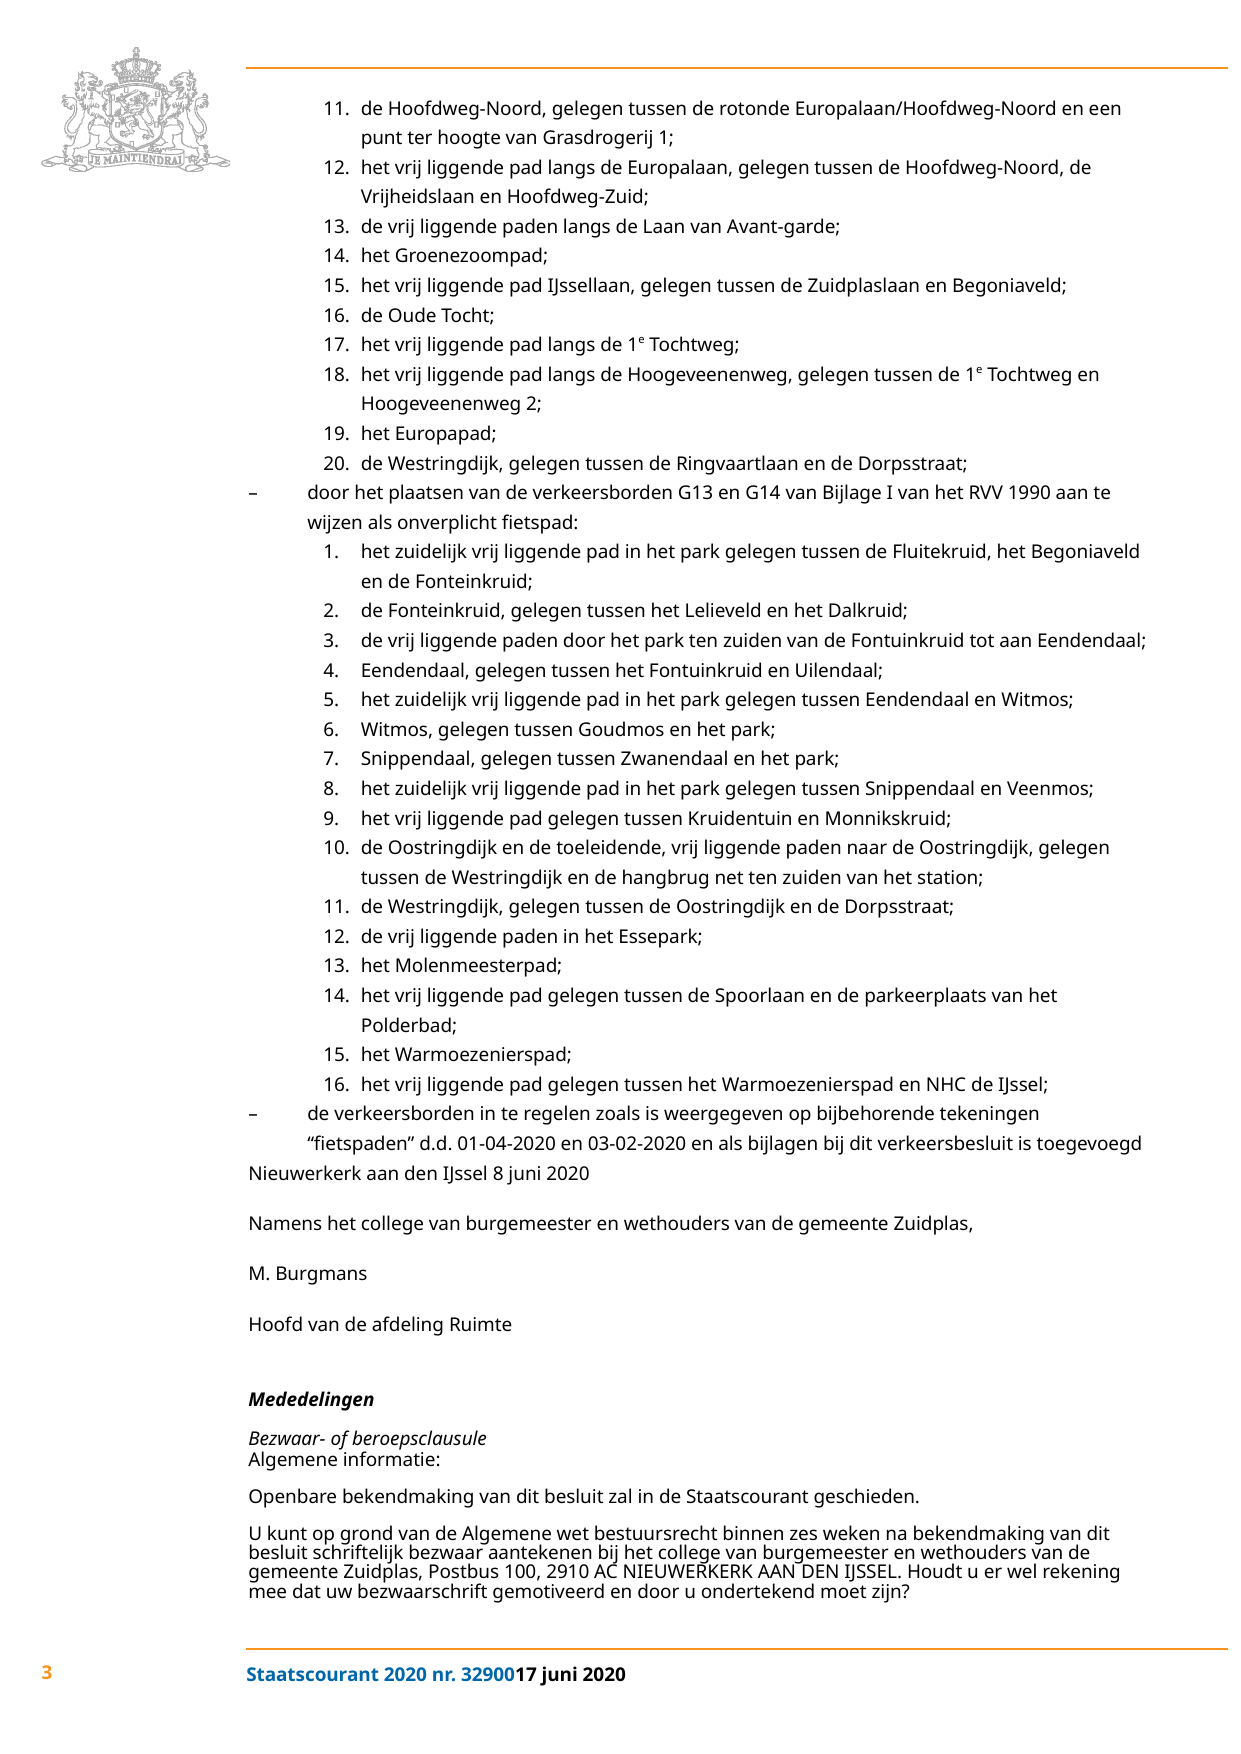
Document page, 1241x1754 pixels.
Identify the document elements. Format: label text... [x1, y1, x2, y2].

list het vrij liggende pad langs de 1e Tochtweg; [323, 331, 1152, 357]
list de Hoofdweg-Noord, gelegen tussen de rotonde Europalaan/Hoofdweg-Noord en een punt ter hoogte van Grasdrogerij 1; [323, 95, 1152, 150]
list Eendendaal, gelegen tussen het Fontuinkruid en Uilendaal; [323, 657, 1152, 683]
list de vrij liggende paden langs de Laan van Avant-garde; [323, 213, 1152, 239]
list het zuidelijk vrij liggende pad in het park gelegen tussen de Fluitekruid, het Begoniaveld en de Fonteinkruid; [323, 538, 1152, 594]
list het Groenezoompad; [323, 243, 1152, 268]
list Witmos, gelegen tussen Goudmos en het park; [323, 716, 1152, 742]
text U kunt op grond van de Algemene wet bestuursrecht binnen zes weken na bekendmaking van dit besluit schriftelijk bezwaar aantekenen bij het college van burgemeester en wethouders van de gemeente Zuidplas, Postbus 100, 2910 AC NIEUWERKERK AAN DEN IJSSEL. Houdt u er wel rekening mee dat uw bezwaarschrift gemotiveerd en door u ondertekend moet zijn? [248, 1525, 1152, 1602]
text Namens het college van burgemeester en wethouders van de gemeente Zuidplas, [248, 1210, 1152, 1236]
text Mededelingen [248, 1386, 1152, 1412]
list het vrij liggende pad gelegen tussen het Warmoezenierspad en NHC de IJssel; [323, 1071, 1152, 1097]
text Nieuwerkerk aan den IJssel 8 juni 2020 [248, 1160, 1152, 1186]
list het vrij liggende pad IJssellaan, gelegen tussen de Zuidplaslaan en Begoniaveld; [323, 272, 1152, 298]
list het vrij liggende pad gelegen tussen Kruidentuin en Monnikskruid; [323, 805, 1152, 831]
list de Oostringdijk en de toeleidende, vrij liggende paden naar de Oostringdijk, gelegen tussen de Westringdijk en de hangbrug net ten zuiden van het station; [323, 834, 1152, 890]
list de vrij liggende paden door het park ten zuiden van de Fontuinkruid tot aan Eendendaal; [323, 627, 1152, 653]
list de Westringdijk, gelegen tussen de Oostringdijk en de Dorpsstraat; [323, 893, 1152, 919]
text M. Burgmans [248, 1261, 1152, 1286]
list het vrij liggende pad langs de Hoogeveenenweg, gelegen tussen de 1e Tochtweg en Hoogeveenenweg 2; [323, 361, 1152, 416]
list het Molenmeesterpad; [323, 953, 1152, 978]
list de Oude Tocht; [323, 302, 1152, 328]
text Algemene informatie: [248, 1451, 1152, 1470]
list het zuidelijk vrij liggende pad in het park gelegen tussen Snippendaal en Veenmos; [323, 775, 1152, 801]
list de Westringdijk, gelegen tussen de Ringvaartlaan en de Dorpsstraat; [323, 450, 1152, 476]
text Bezwaar- of beroepsclausule [248, 1425, 1152, 1451]
text Openbare bekendmaking van dit besluit zal in de Staatscourant geschieden. [248, 1488, 1152, 1507]
list het vrij liggende pad gelegen tussen de Spoorlaan en de parkeerplaats van het Polderbad; [323, 982, 1152, 1038]
list het Warmoezenierspad; [323, 1041, 1152, 1067]
list het zuidelijk vrij liggende pad in het park gelegen tussen Eendendaal en Witmos; [323, 686, 1152, 712]
list de verkeersborden in te regelen zoals is weergegeven op bijbehorende tekeningen “fietspaden” d.d. 01-04-2020 en 03-02-2020 en als bijlagen bij dit verkeersbesluit is toegevoegd [248, 1101, 1152, 1156]
list het vrij liggende pad langs de Europalaan, gelegen tussen de Hoofdweg-Noord, de Vrijheidslaan en Hoofdweg-Zuid; [323, 154, 1152, 209]
picture [41, 47, 231, 172]
list de vrij liggende paden in het Essepark; [323, 923, 1152, 949]
list door het plaatsen van de verkeersborden G13 en G14 van Bijlage I van het RVV 1990 aan te wijzen als onverplicht fietspad: [248, 479, 1152, 535]
list Snippendaal, gelegen tussen Zwanendaal en het park; [323, 746, 1152, 771]
list de Fonteinkruid, gelegen tussen het Lelieveld en het Dalkruid; [323, 598, 1152, 623]
text Hoofd van de afdeling Ruimte [248, 1311, 1152, 1337]
list het Europapad; [323, 420, 1152, 446]
